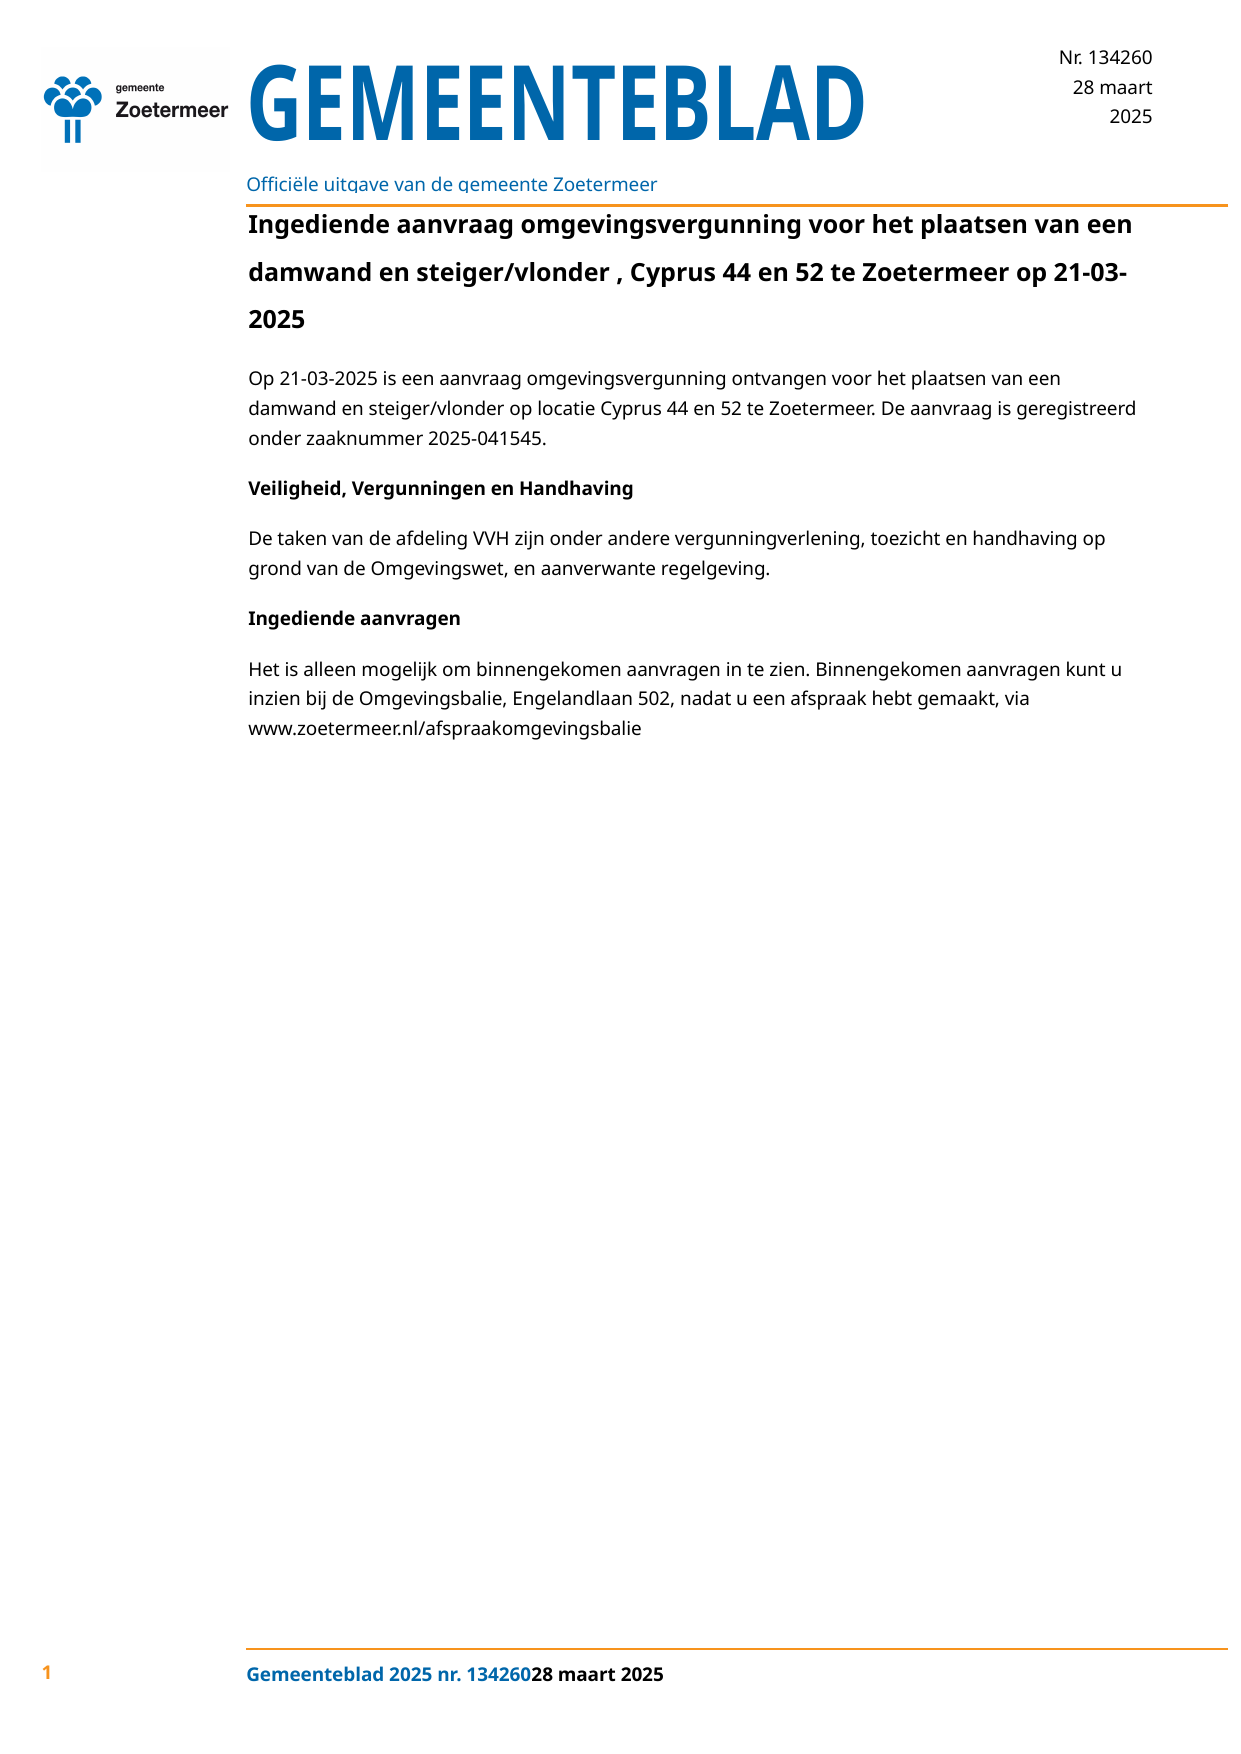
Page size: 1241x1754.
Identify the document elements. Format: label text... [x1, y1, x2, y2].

text Ingediende aanvraag omgevingsvergunning voor het plaatsen van een damwand en steiger/vlonder , Cyprus 44 en 52 te Zoetermeer op 21-03-2025 [248, 207, 1152, 336]
text Veiligheid, Vergunningen en Handhaving [248, 475, 1152, 501]
text De taken van de afdeling VVH zijn onder andere vergunningverlening, toezicht en handhaving op grond van de Omgevingswet, en aanverwante regelgeving. [248, 526, 1152, 581]
picture [41, 47, 231, 172]
text Op 21-03-2025 is een aanvraag omgevingsvergunning ontvangen voor het plaatsen van een damwand en steiger/vlonder op locatie Cyprus 44 en 52 te Zoetermeer. De aanvraag is geregistreerd onder zaaknummer 2025-041545. [248, 366, 1152, 450]
text Ingediende aanvragen [248, 606, 1152, 631]
text Het is alleen mogelijk om binnengekomen aanvragen in te zien. Binnengekomen aanvragen kunt u inzien bij de Omgevingsbalie, Engelandlaan 502, nadat u een afspraak hebt gemaakt, via www.zoetermeer.nl/afspraakomgevingsbalie [248, 656, 1152, 741]
